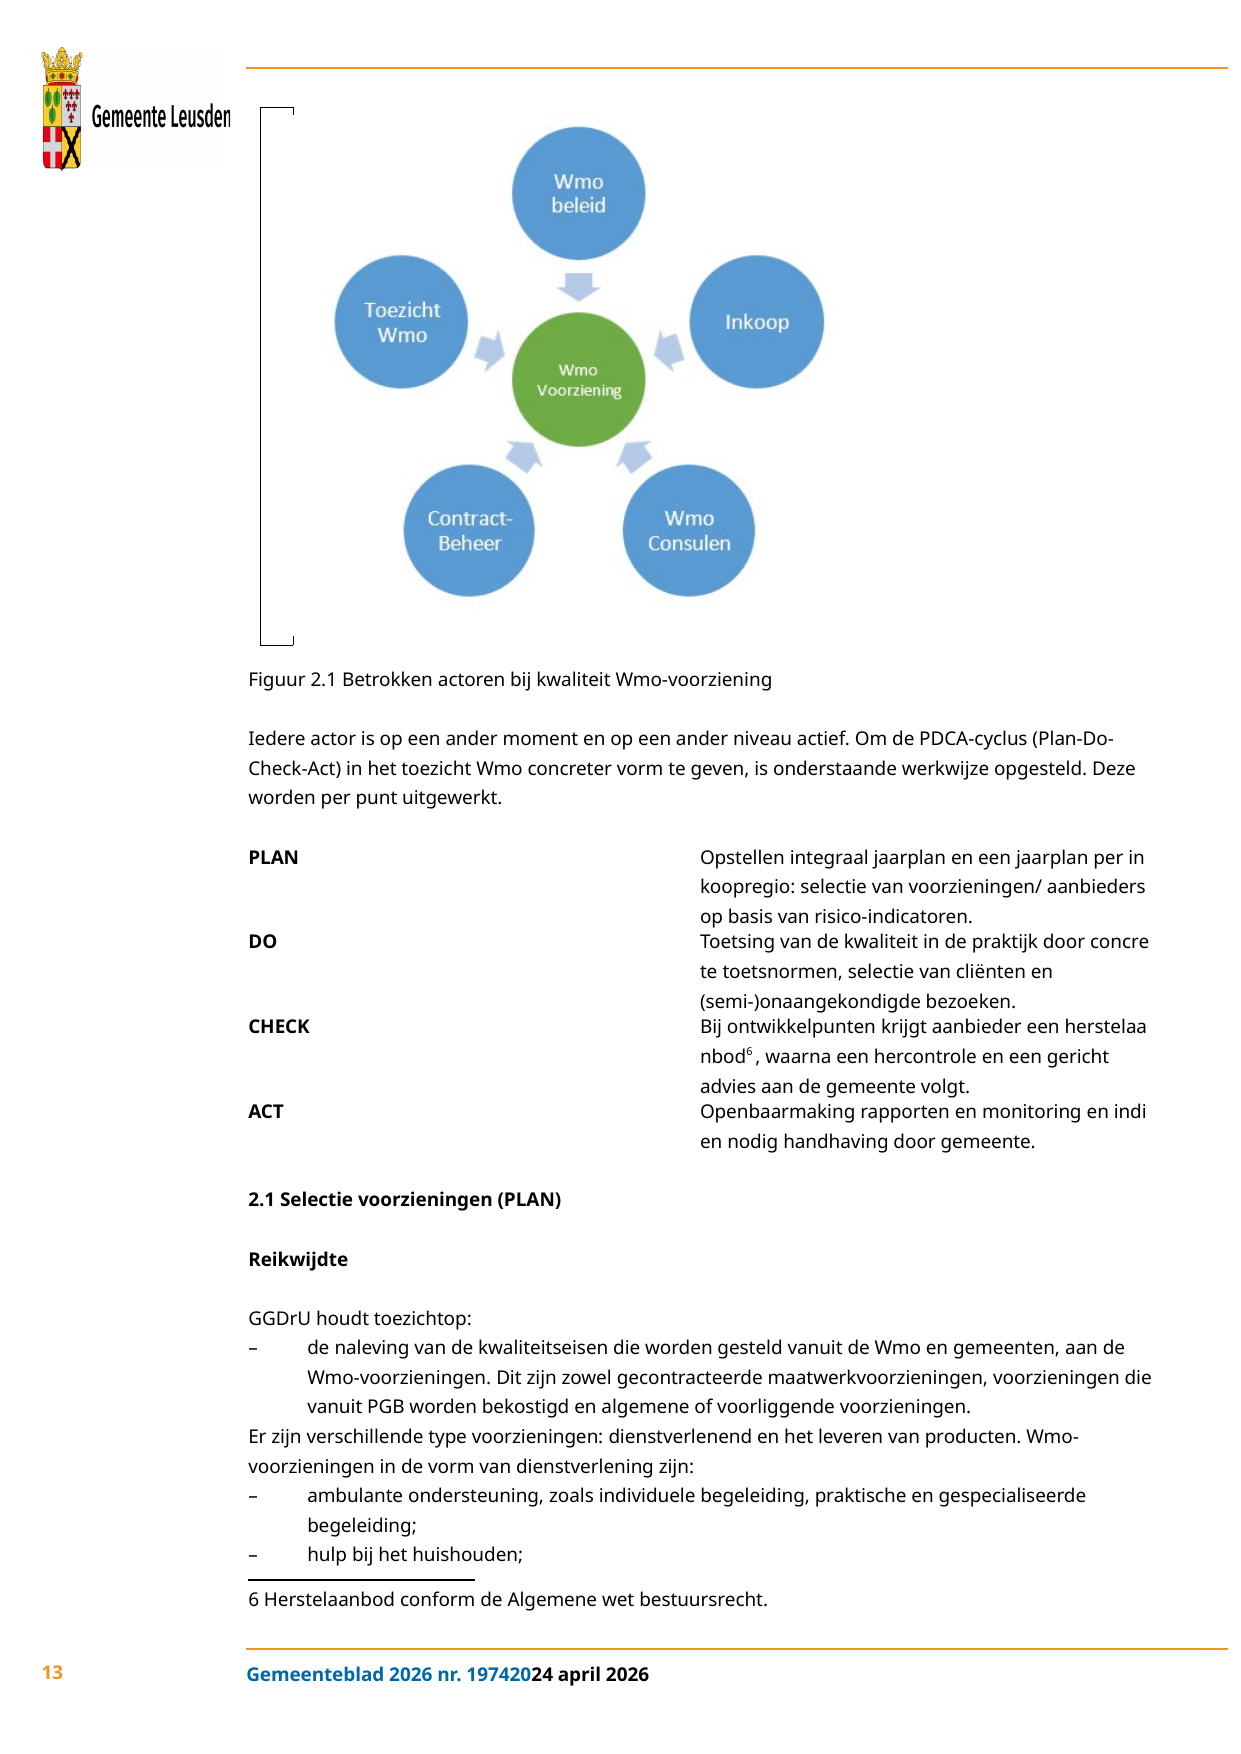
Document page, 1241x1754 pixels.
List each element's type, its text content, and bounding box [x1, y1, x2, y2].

text Iedere actor is op een ander moment en op een ander niveau actief. Om de PDCA-cyclus (Plan-Do-Check-Act) in het toezicht Wmo concreter vorm te geven, is onderstaande werkwijze opgesteld. Deze worden per punt uitgewerkt. [248, 725, 1152, 810]
picture [41, 47, 231, 172]
picture [268, 115, 860, 636]
table_header Opstellen integraal jaarplan en een jaarplan per inkoopregio: selectie van voorzieningen/ aanbieders op basis van risico-indicatoren. [700, 844, 1152, 929]
table_cell DO [248, 929, 700, 1014]
table_cell CHECK [248, 1014, 700, 1098]
table_cell Toetsing van de kwaliteit in de praktijk door concrete toetsnormen, selectie van cliënten en (semi-)onaangekondigde bezoeken. [700, 929, 1152, 1014]
list hulp bij het huishouden; [248, 1542, 1152, 1567]
table_cell Bij ontwikkelpunten krijgt aanbieder een herstelaanbod, waarna een hercontrole en een gericht advies aan de gemeente volgt. [700, 1014, 1152, 1098]
text GGDrU houdt toezichtop: [248, 1305, 1152, 1331]
text Reikwijdte [248, 1246, 1152, 1272]
text 2.1 Selectie voorzieningen (PLAN) [248, 1187, 1152, 1212]
table_cell ACT [248, 1099, 700, 1154]
list ambulante ondersteuning, zoals individuele begeleiding, praktische en gespecialiseerde begeleiding; [248, 1482, 1152, 1538]
text Er zijn verschillende type voorzieningen: dienstverlenend en het leveren van producten. Wmo-voorzieningen in de vorm van dienstverlening zijn: [248, 1423, 1152, 1479]
table_cell Openbaarmaking rapporten en monitoring en indien nodig handhaving door gemeente. [700, 1099, 1152, 1154]
text Figuur 2.1 Betrokken actoren bij kwaliteit Wmo-voorziening [248, 666, 1152, 692]
table_header PLAN [248, 844, 700, 929]
list de naleving van de kwaliteitseisen die worden gesteld vanuit de Wmo en gemeenten, aan de Wmo-voorzieningen. Dit zijn zowel gecontracteerde maatwerkvoorzieningen, voorzieningen die vanuit PGB worden bekostigd en algemene of voorliggende voorzieningen. [248, 1334, 1152, 1419]
